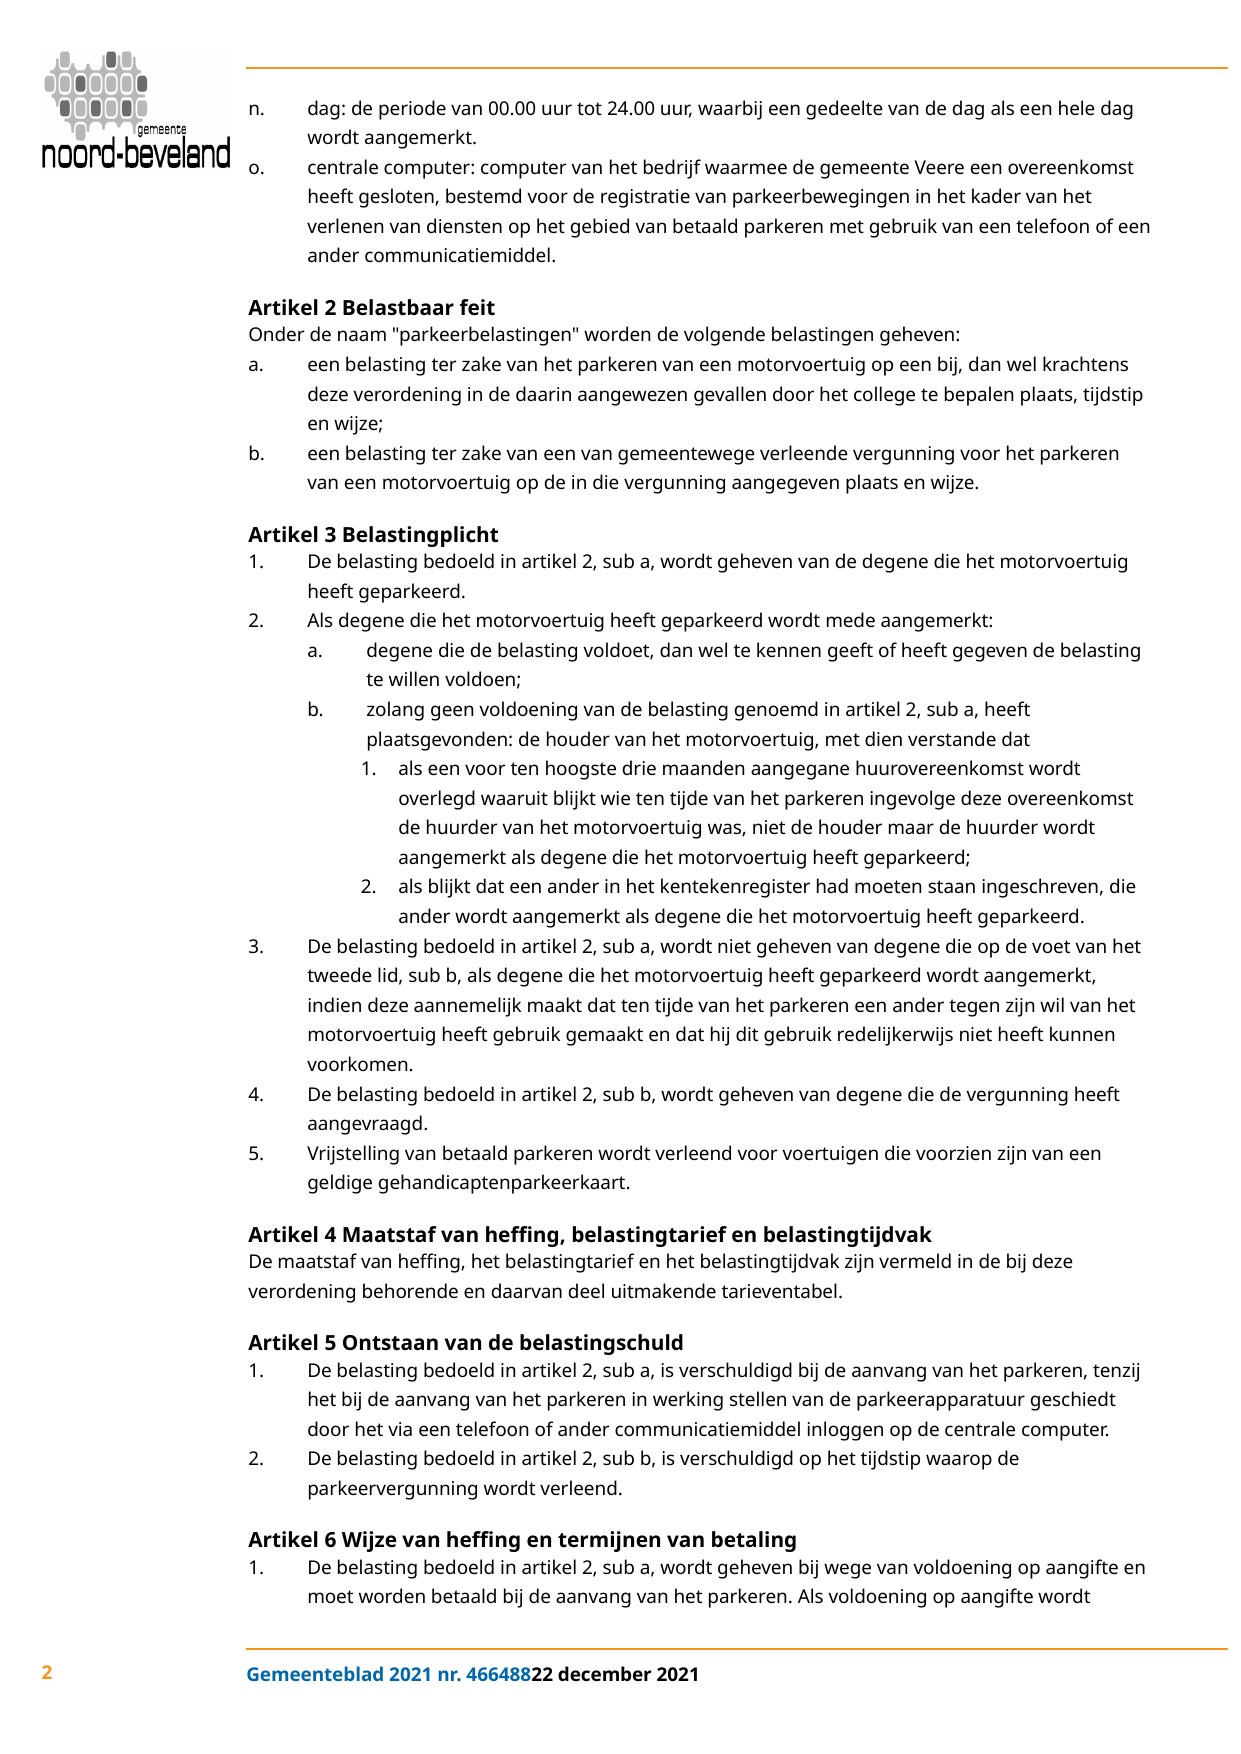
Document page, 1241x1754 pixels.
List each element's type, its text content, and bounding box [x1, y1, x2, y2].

list Als degene die het motorvoertuig heeft geparkeerd wordt mede aangemerkt: [248, 607, 1152, 633]
list een belasting ter zake van een van gemeentewege verleende vergunning voor het parkeren van een motorvoertuig op de in die vergunning aangegeven plaats en wijze. [248, 440, 1152, 495]
list De belasting bedoeld in artikel 2, sub a, wordt geheven bij wege van voldoening op aangifte en moet worden betaald bij de aanvang van het parkeren. Als voldoening op aangifte wordt [248, 1554, 1152, 1609]
text Artikel 3 Belastingplicht [248, 520, 1152, 548]
list als blijkt dat een ander in het kentekenregister had moeten staan ingeschreven, die ander wordt aangemerkt als degene die het motorvoertuig heeft geparkeerd. [361, 874, 1152, 929]
list als een voor ten hoogste drie maanden aangegane huurovereenkomst wordt overlegd waaruit blijkt wie ten tijde van het parkeren ingevolge deze overeenkomst de huurder van het motorvoertuig was, niet de houder maar de huurder wordt aangemerkt als degene die het motorvoertuig heeft geparkeerd; [361, 755, 1152, 870]
list dag: de periode van 00.00 uur tot 24.00 uur, waarbij een gedeelte van de dag als een hele dag wordt aangemerkt. [248, 95, 1152, 150]
text Artikel 6 Wijze van heffing en termijnen van betaling [248, 1526, 1152, 1554]
list De belasting bedoeld in artikel 2, sub b, is verschuldigd op het tijdstip waarop de parkeervergunning wordt verleend. [248, 1446, 1152, 1501]
list centrale computer: computer van het bedrijf waarmee de gemeente Veere een overeenkomst heeft gesloten, bestemd voor de registratie van parkeerbewegingen in het kader van het verlenen van diensten op het gebied van betaald parkeren met gebruik van een telefoon of een ander communicatiemiddel. [248, 154, 1152, 268]
picture [41, 47, 231, 172]
list zolang geen voldoening van de belasting genoemd in artikel 2, sub a, heeft plaatsgevonden: de houder van het motorvoertuig, met dien verstande dat [307, 696, 1152, 752]
list De belasting bedoeld in artikel 2, sub a, wordt geheven van de degene die het motorvoertuig heeft geparkeerd. [248, 548, 1152, 604]
list De belasting bedoeld in artikel 2, sub a, wordt niet geheven van degene die op de voet van het tweede lid, sub b, als degene die het motorvoertuig heeft geparkeerd wordt aangemerkt, indien deze aannemelijk maakt dat ten tijde van het parkeren een ander tegen zijn wil van het motorvoertuig heeft gebruik gemaakt en dat hij dit gebruik redelijkerwijs niet heeft kunnen voorkomen. [248, 933, 1152, 1077]
text Artikel 2 Belastbaar feit [248, 293, 1152, 322]
list degene die de belasting voldoet, dan wel te kennen geeft of heeft gegeven de belasting te willen voldoen; [307, 637, 1152, 692]
text De maatstaf van heffing, het belastingtarief en het belastingtijdvak zijn vermeld in de bij deze verordening behorende en daarvan deel uitmakende tarieventabel. [248, 1248, 1152, 1304]
text Artikel 4 Maatstaf van heffing, belastingtarief en belastingtijdvak [248, 1220, 1152, 1248]
list een belasting ter zake van het parkeren van een motorvoertuig op een bij, dan wel krachtens deze verordening in de daarin aangewezen gevallen door het college te bepalen plaats, tijdstip en wijze; [248, 351, 1152, 436]
text Onder de naam "parkeerbelastingen" worden de volgende belastingen geheven: [248, 322, 1152, 347]
list De belasting bedoeld in artikel 2, sub b, wordt geheven van degene die de vergunning heeft aangevraagd. [248, 1081, 1152, 1136]
list De belasting bedoeld in artikel 2, sub a, is verschuldigd bij de aanvang van het parkeren, tenzij het bij de aanvang van het parkeren in werking stellen van de parkeerapparatuur geschiedt door het via een telefoon of ander communicatiemiddel inloggen op de centrale computer. [248, 1357, 1152, 1442]
text Artikel 5 Ontstaan van de belastingschuld [248, 1328, 1152, 1357]
list Vrijstelling van betaald parkeren wordt verleend voor voertuigen die voorzien zijn van een geldige gehandicaptenparkeerkaart. [248, 1140, 1152, 1195]
